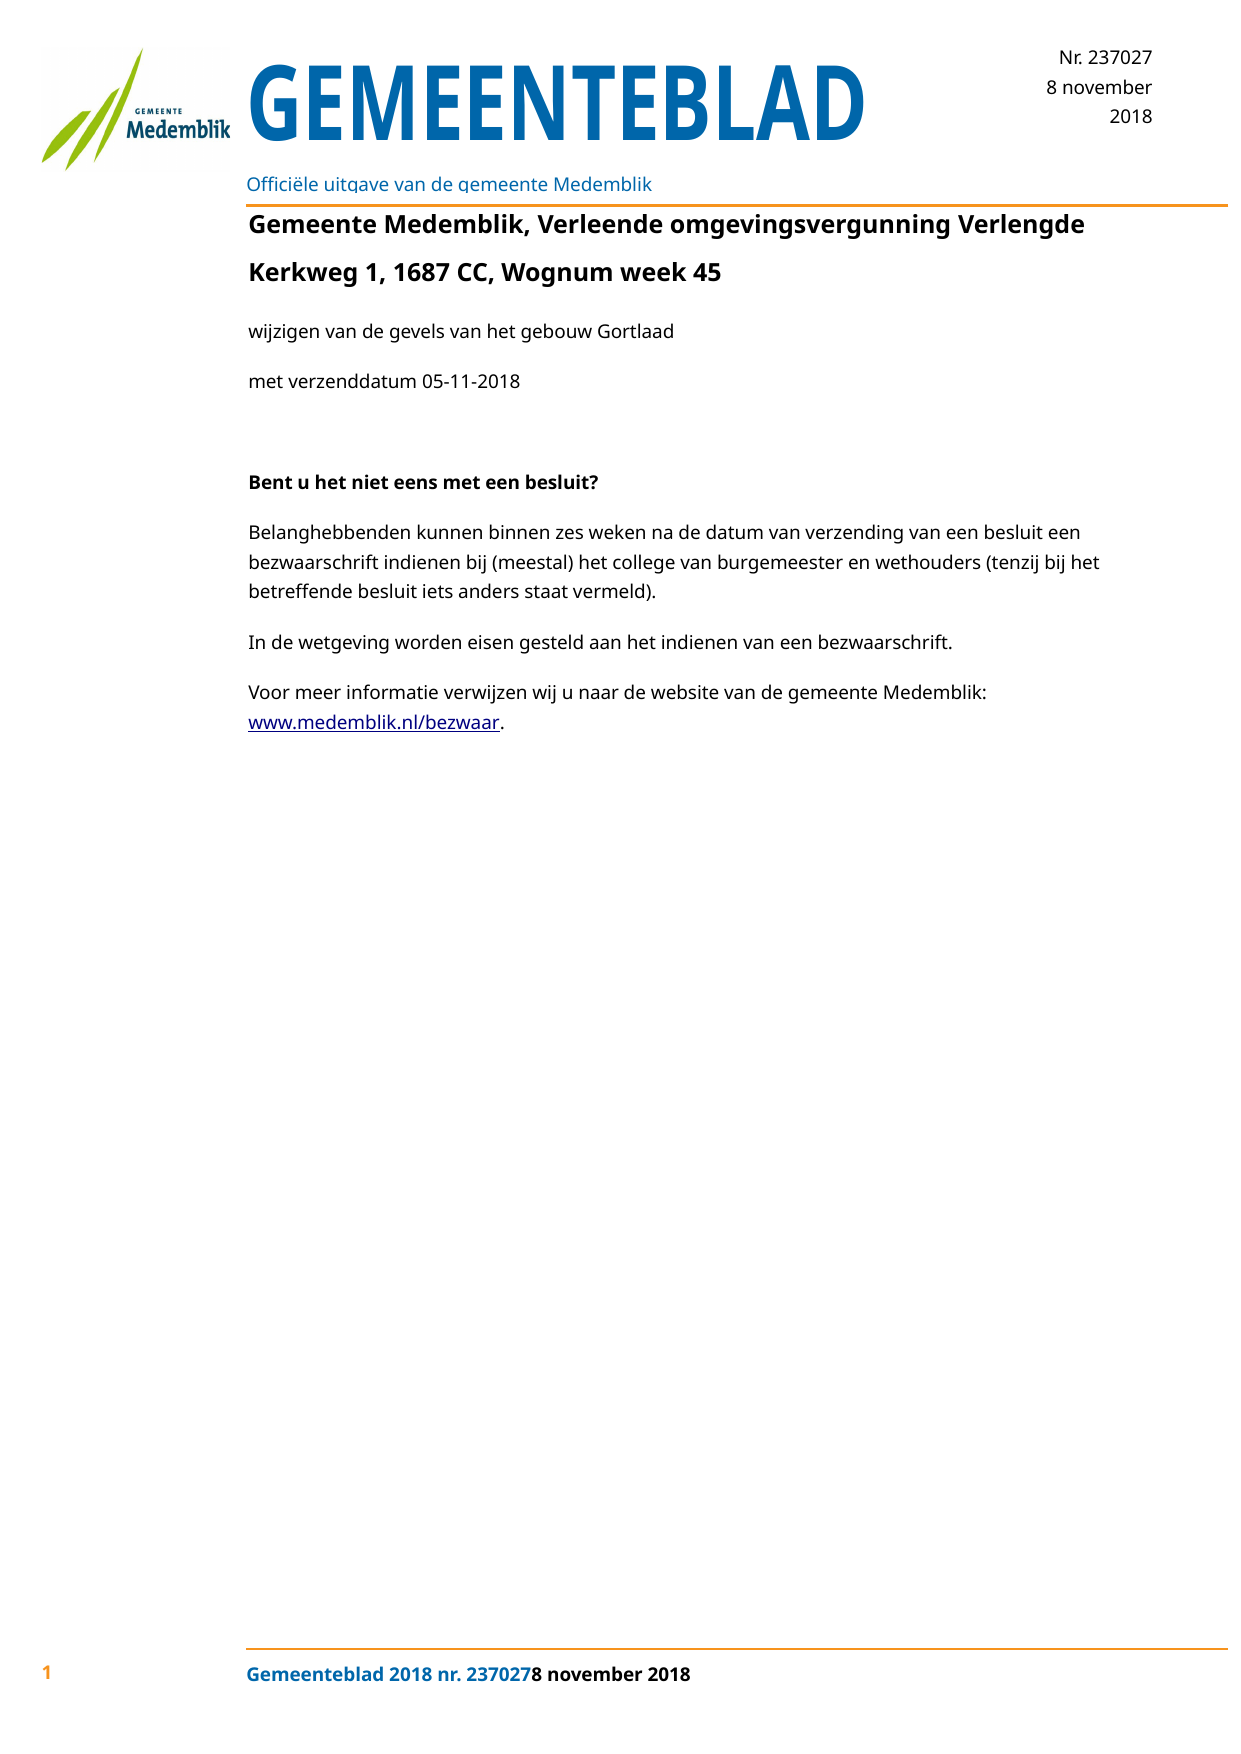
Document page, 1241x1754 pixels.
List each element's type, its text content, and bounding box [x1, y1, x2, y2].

text Voor meer informatie verwijzen wij u naar de website van de gemeente Medemblik: www.medemblik.nl/bezwaar. [248, 679, 1152, 735]
text In de wetgeving worden eisen gesteld aan het indienen van een bezwaarschrift. [248, 629, 1152, 655]
text Gemeente Medemblik, Verleende omgevingsvergunning Verlengde Kerkweg 1, 1687 CC, Wognum week 45 [248, 207, 1152, 288]
text met verzenddatum 05-11-2018 [248, 368, 1152, 394]
text Belanghebbenden kunnen binnen zes weken na de datum van verzending van een besluit een bezwaarschrift indienen bij (meestal) het college van burgemeester en wethouders (tenzij bij het betreffende besluit iets anders staat vermeld). [248, 519, 1152, 604]
text Bent u het niet eens met een besluit? [248, 469, 1152, 495]
text wijzigen van de gevels van het gebouw Gortlaad [248, 318, 1152, 344]
picture [41, 47, 231, 172]
